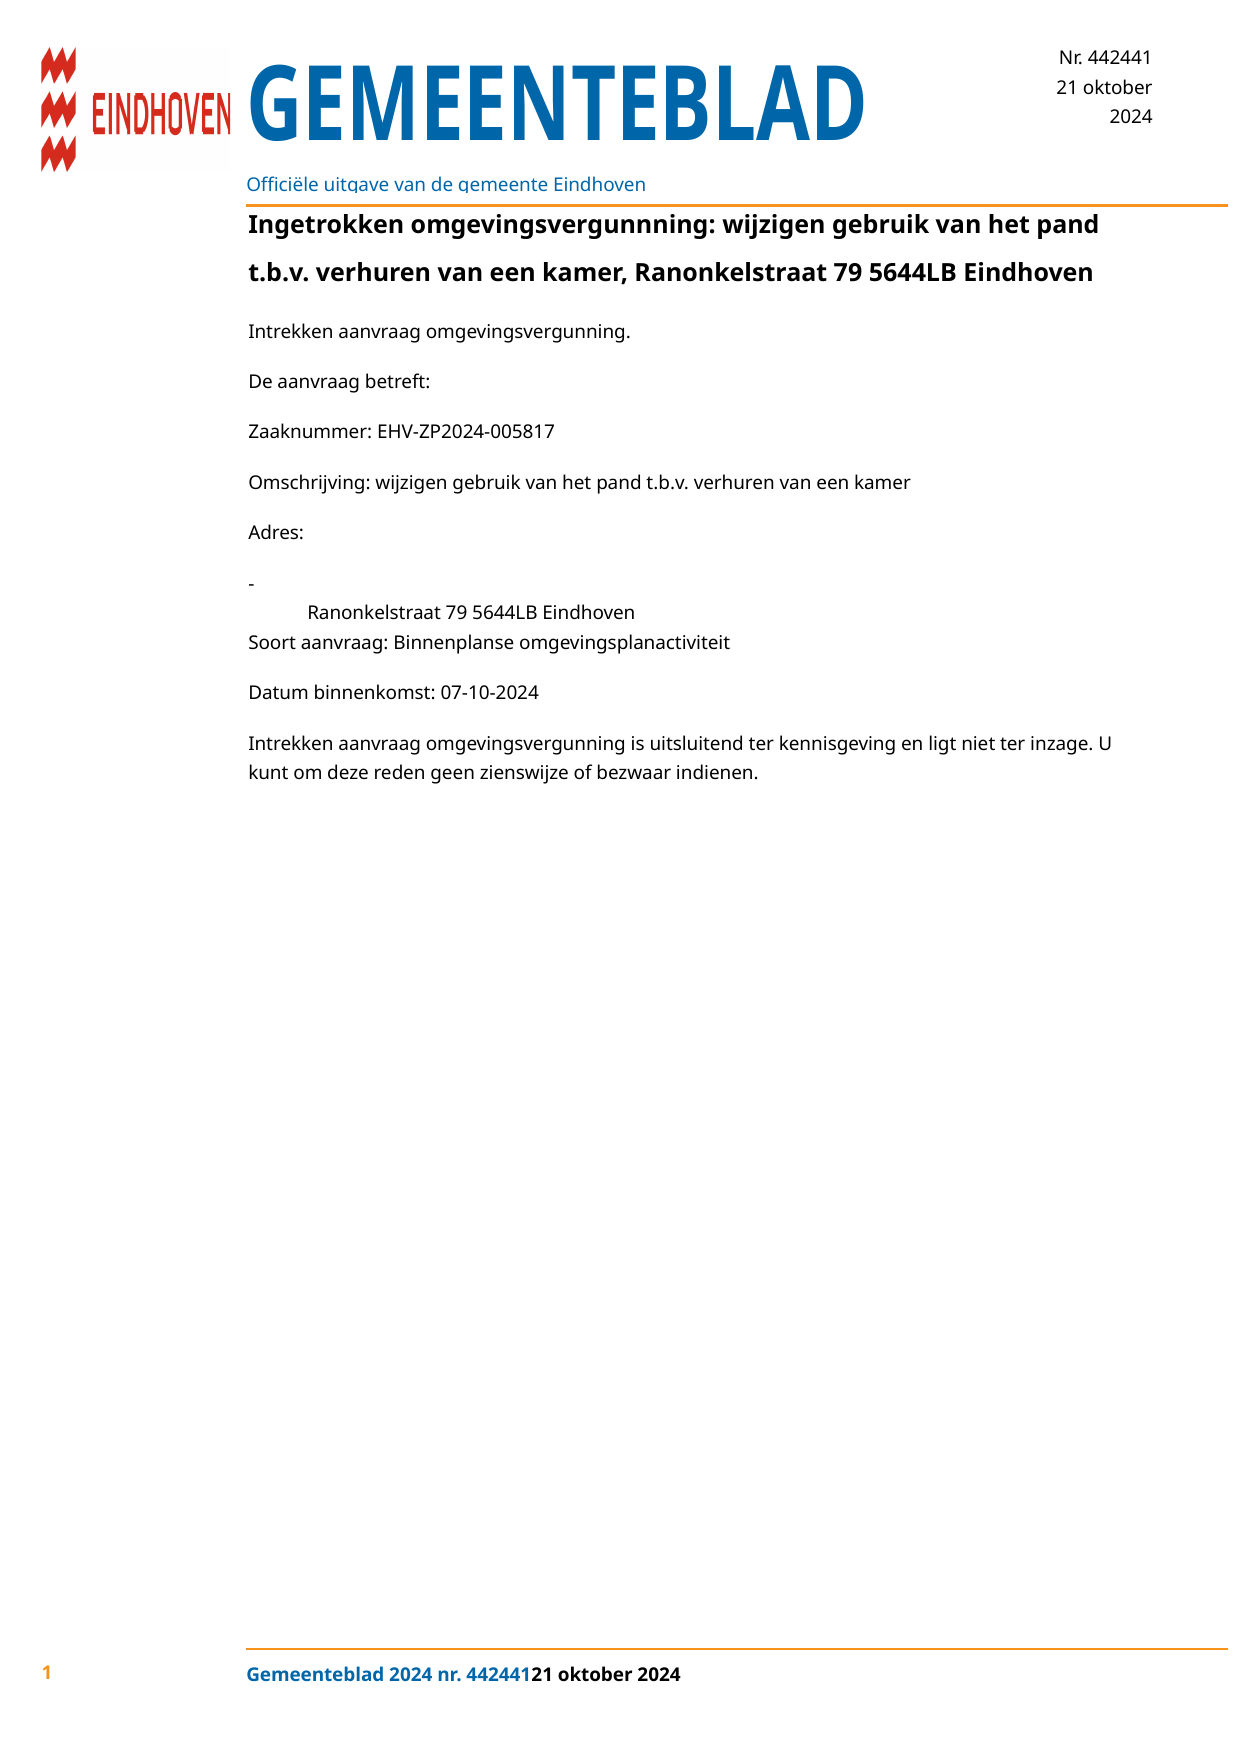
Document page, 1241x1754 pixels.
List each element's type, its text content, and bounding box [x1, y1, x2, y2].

text Omschrijving: wijzigen gebruik van het pand t.b.v. verhuren van een kamer [248, 469, 1152, 495]
text Intrekken aanvraag omgevingsvergunning. [248, 318, 1152, 344]
list Ranonkelstraat 79 5644LB Eindhoven [248, 599, 1152, 625]
text Ingetrokken omgevingsvergunnning: wijzigen gebruik van het pand t.b.v. verhuren van een kamer, Ranonkelstraat 79 5644LB Eindhoven [248, 207, 1152, 288]
picture [41, 47, 231, 172]
text Intrekken aanvraag omgevingsvergunning is uitsluitend ter kennisgeving en ligt niet ter inzage. U kunt om deze reden geen zienswijze of bezwaar indienen. [248, 730, 1152, 785]
text De aanvraag betreft: [248, 368, 1152, 394]
text Soort aanvraag: Binnenplanse omgevingsplanactiviteit [248, 629, 1152, 655]
text Adres: [248, 519, 1152, 545]
text Datum binnenkomst: 07-10-2024 [248, 679, 1152, 705]
text Zaaknummer: EHV-ZP2024-005817 [248, 419, 1152, 444]
